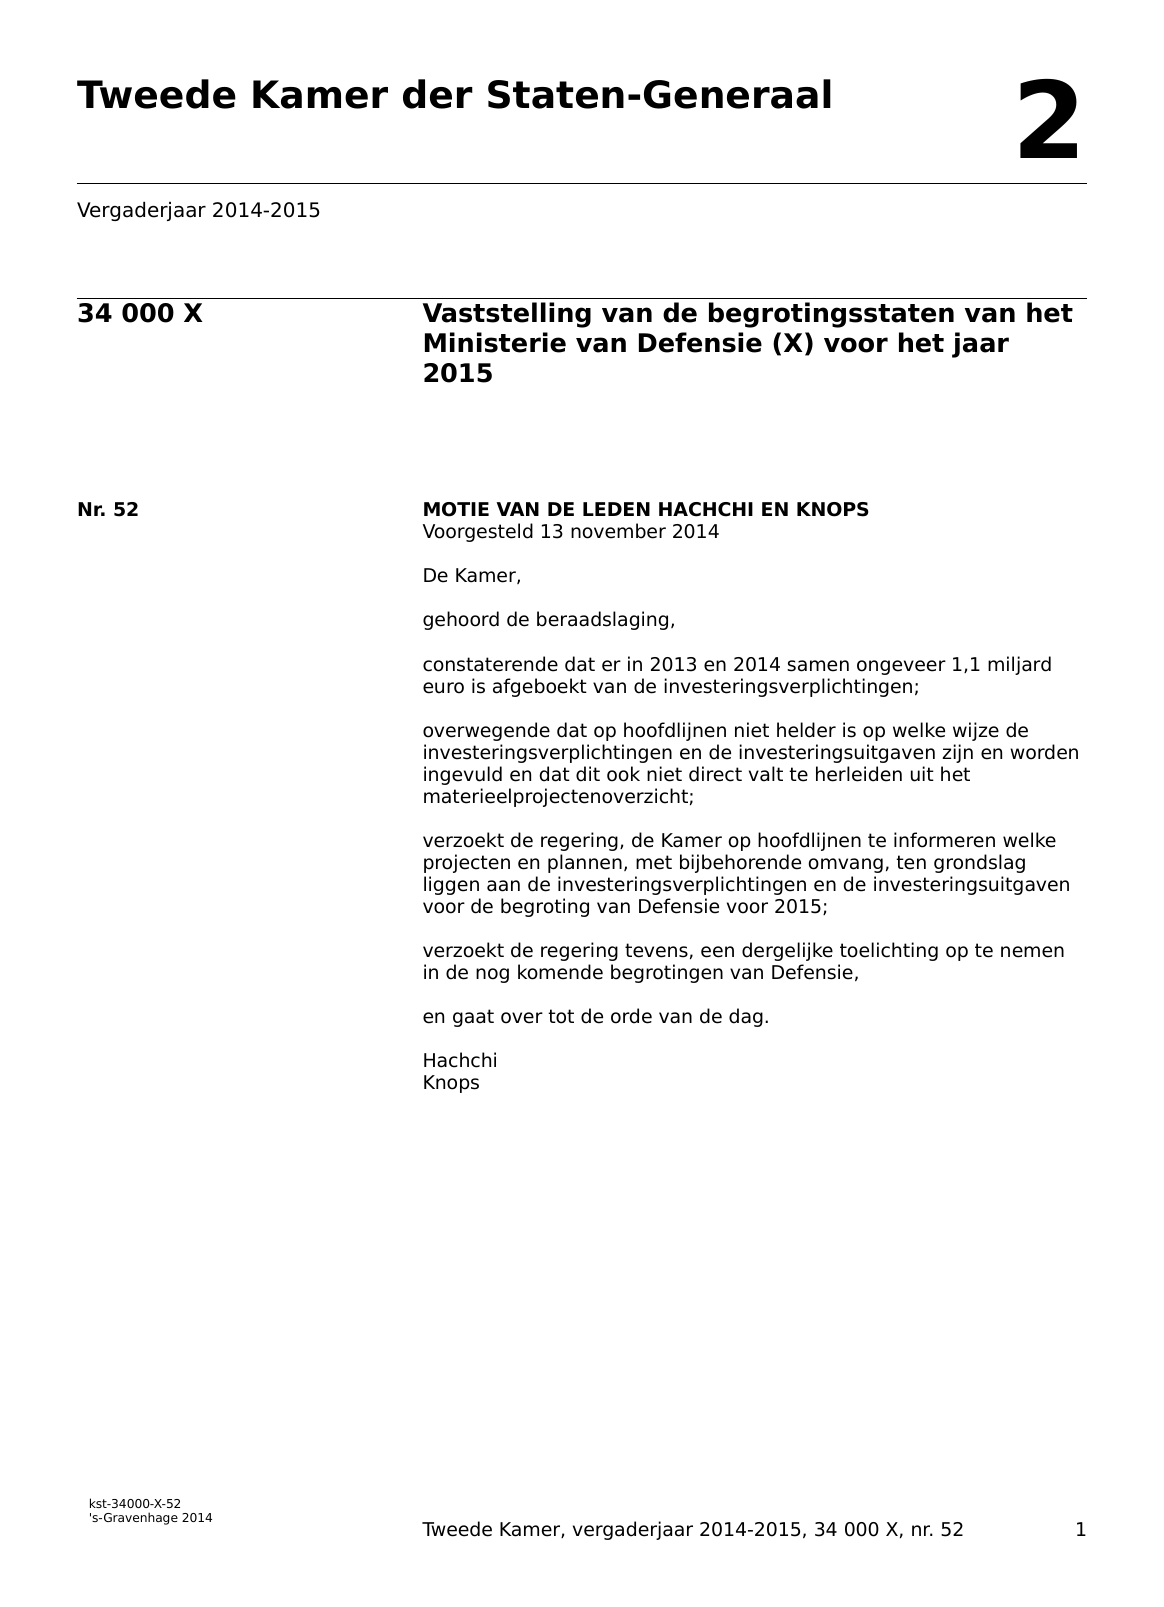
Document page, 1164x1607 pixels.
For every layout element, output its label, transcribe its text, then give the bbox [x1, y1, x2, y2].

text overwegende dat op hoofdlijnen niet helder is op welke wijze de investeringsverplichtingen en de investeringsuitgaven zijn en worden ingevuld en dat dit ook niet direct valt te herleiden uit het materieelprojectenoverzicht; [422, 720, 1087, 808]
table_cell Vergaderjaar 2014-2015 [77, 184, 1087, 298]
subtitle Nr. 52 MOTIE VAN DE LEDEN HACHCHI EN KNOPS [77, 499, 1087, 521]
text constaterende dat er in 2013 en 2014 samen ongeveer 1,1 miljard euro is afgeboekt van de investeringsverplichtingen; [422, 653, 1087, 697]
table_header 2 [886, 59, 1087, 183]
subtitle 34 000 X Vaststelling van de begrotingsstaten van het Ministerie van Defensie (X) voor het jaar 2015 [77, 299, 1087, 388]
text en gaat over tot de orde van de dag. [422, 1006, 1087, 1028]
text verzoekt de regering, de Kamer op hoofdlijnen te informeren welke projecten en plannen, met bijbehorende omvang, ten grondslag liggen aan de investeringsverplichtingen en de investeringsuitgaven voor de begroting van Defensie voor 2015; [422, 830, 1087, 918]
text kst-34000-X-52 [88, 1497, 323, 1511]
table_header Tweede Kamer der Staten-Generaal [77, 59, 886, 183]
text De Kamer, [422, 565, 1087, 587]
text gehoord de beraadslaging, [422, 609, 1087, 631]
text Voorgesteld 13 november 2014 [422, 521, 1087, 543]
text verzoekt de regering tevens, een dergelijke toelichting op te nemen in de nog komende begrotingen van Defensie, [422, 940, 1087, 984]
text Hachchi [422, 1050, 1087, 1072]
text 's-Gravenhage 2014 [88, 1511, 323, 1525]
text Knops [422, 1072, 1087, 1094]
